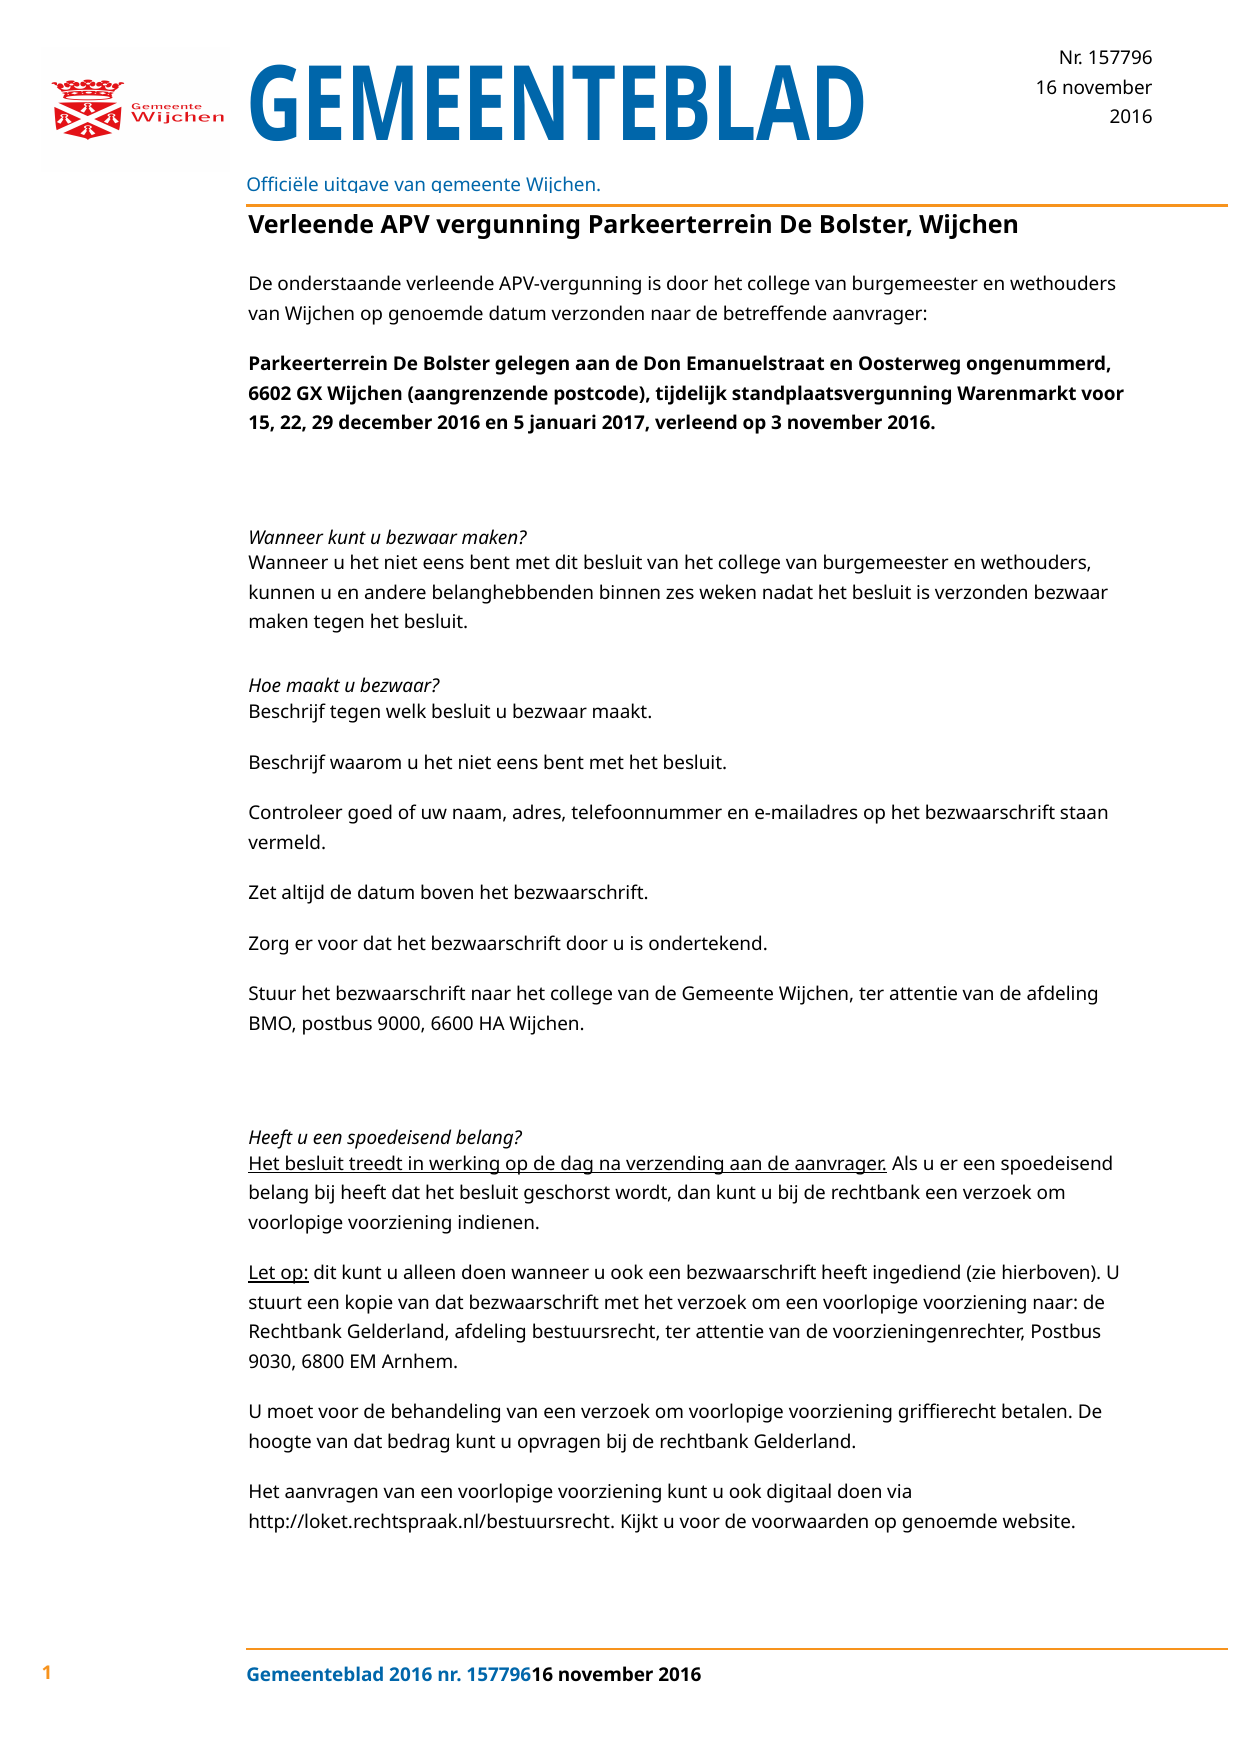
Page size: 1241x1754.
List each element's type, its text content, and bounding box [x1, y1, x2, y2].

text Wanneer kunt u bezwaar maken? [248, 524, 1152, 549]
text Het aanvragen van een voorlopige voorziening kunt u ook digitaal doen via http://loket.rechtspraak.nl/bestuursrecht. Kijkt u voor de voorwaarden op genoemde website. [248, 1478, 1152, 1534]
picture [41, 47, 231, 172]
text Beschrijf tegen welk besluit u bezwaar maakt. [248, 698, 1152, 724]
text Let op: dit kunt u alleen doen wanneer u ook een bezwaarschrift heeft ingediend (zie hierboven). U stuurt een kopie van dat bezwaarschrift met het verzoek om een voorlopige voorziening naar: de Rechtbank Gelderland, afdeling bestuursrecht, ter attentie van de voorzieningenrechter, Postbus 9030, 6800 EM Arnhem. [248, 1259, 1152, 1374]
text Wanneer u het niet eens bent met dit besluit van het college van burgemeester en wethouders, kunnen u en andere belanghebbenden binnen zes weken nadat het besluit is verzonden bezwaar maken tegen het besluit. [248, 549, 1152, 634]
text U moet voor de behandeling van een verzoek om voorlopige voorziening griffierecht betalen. De hoogte van dat bedrag kunt u opvragen bij de rechtbank Gelderland. [248, 1398, 1152, 1454]
text Het besluit treedt in werking op de dag na verzending aan de aanvrager. Als u er een spoedeisend belang bij heeft dat het besluit geschorst wordt, dan kunt u bij de rechtbank een verzoek om voorlopige voorziening indienen. [248, 1150, 1152, 1235]
text Heeft u een spoedeisend belang? [248, 1124, 1152, 1150]
text Controleer goed of uw naam, adres, telefoonnummer en e-mailadres op het bezwaarschrift staan vermeld. [248, 799, 1152, 854]
text Hoe maakt u bezwaar? [248, 673, 1152, 698]
text Zet altijd de datum boven het bezwaarschrift. [248, 879, 1152, 905]
text Verleende APV vergunning Parkeerterrein De Bolster, Wijchen [248, 207, 1152, 241]
text Zorg er voor dat het bezwaarschrift door u is ondertekend. [248, 930, 1152, 955]
text Stuur het bezwaarschrift naar het college van de Gemeente Wijchen, ter attentie van de afdeling BMO, postbus 9000, 6600 HA Wijchen. [248, 980, 1152, 1035]
text Parkeerterrein De Bolster gelegen aan de Don Emanuelstraat en Oosterweg ongenummerd, 6602 GX Wijchen (aangrenzende postcode), tijdelijk standplaatsvergunning Warenmarkt voor 15, 22, 29 december 2016 en 5 januari 2017, verleend op 3 november 2016. [248, 350, 1152, 435]
text Beschrijf waarom u het niet eens bent met het besluit. [248, 749, 1152, 774]
text De onderstaande verleende APV-vergunning is door het college van burgemeester en wethouders van Wijchen op genoemde datum verzonden naar de betreffende aanvrager: [248, 270, 1152, 326]
